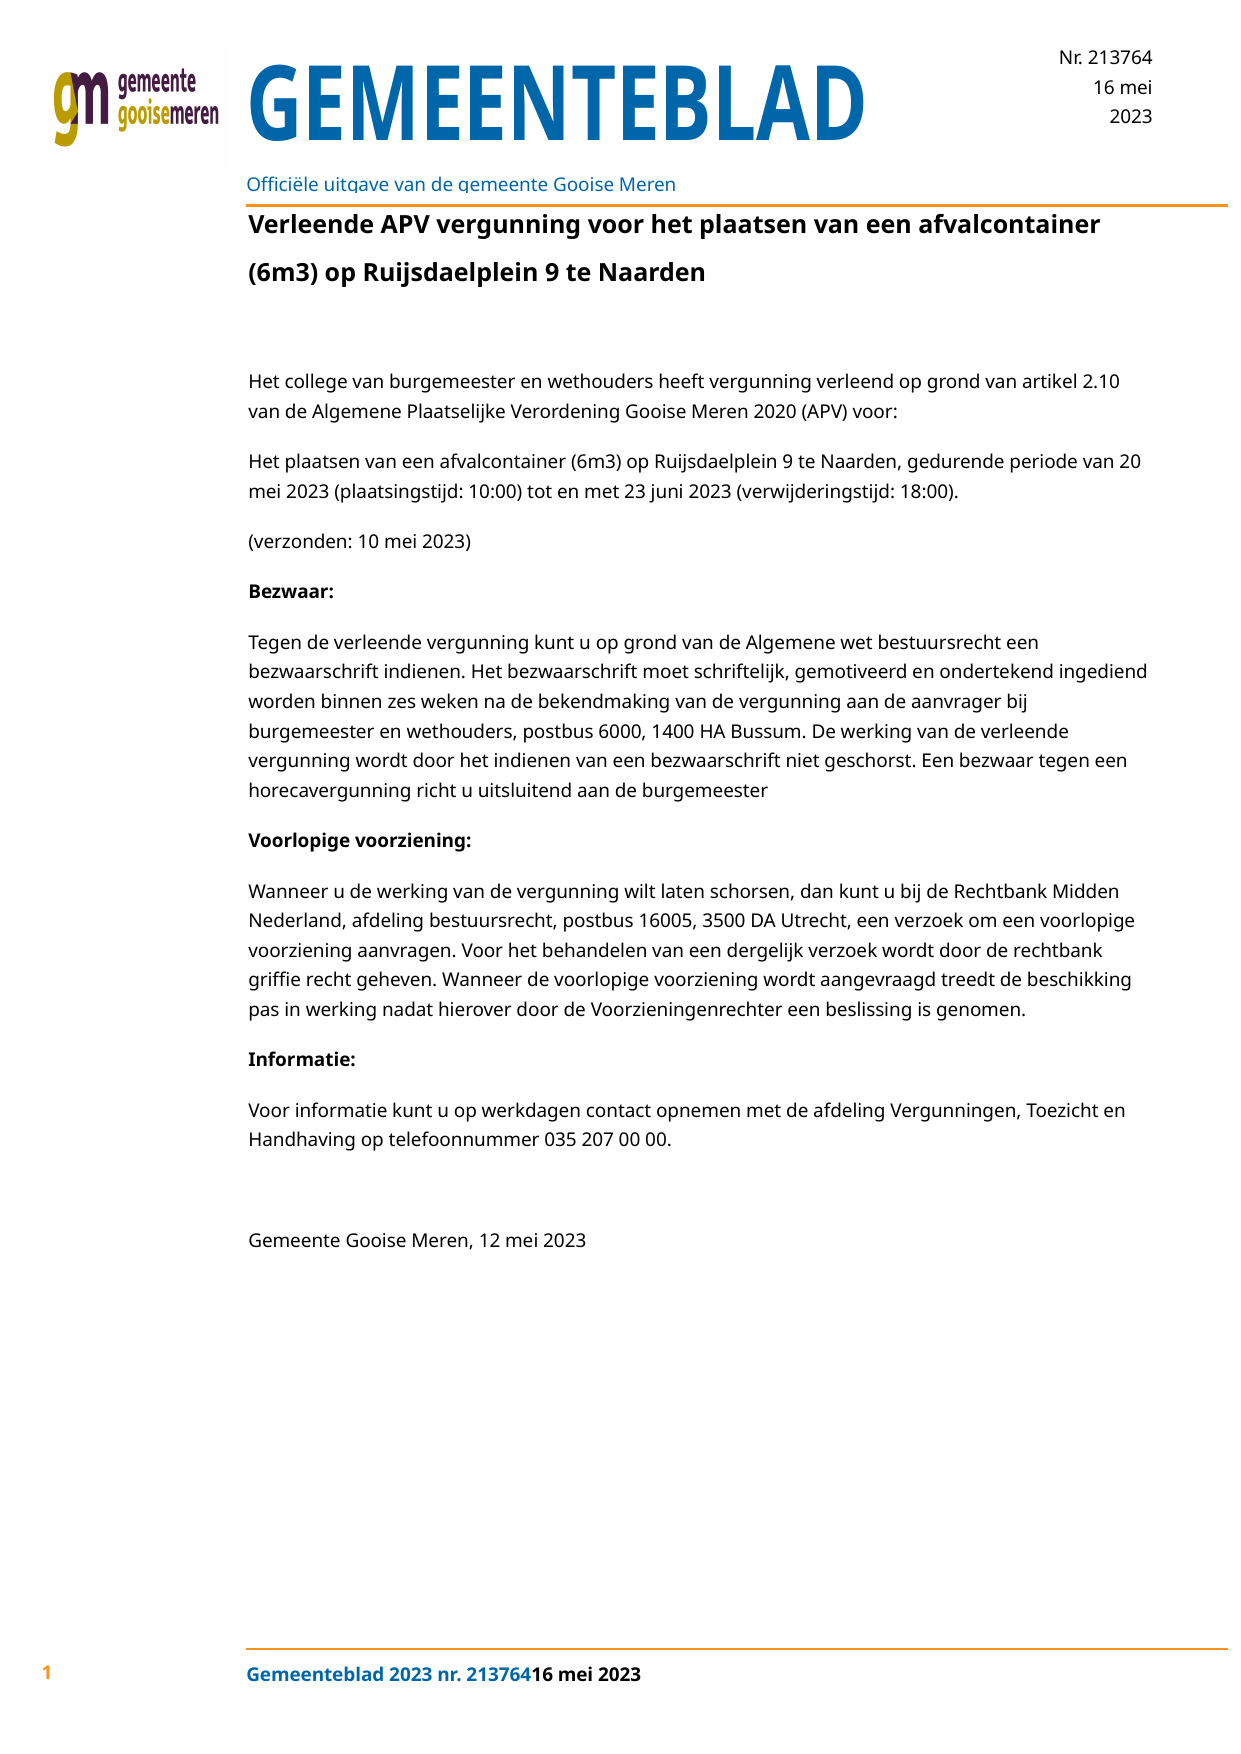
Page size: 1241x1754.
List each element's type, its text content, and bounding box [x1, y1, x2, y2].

text Het college van burgemeester en wethouders heeft vergunning verleend op grond van artikel 2.10 van de Algemene Plaatselijke Verordening Gooise Meren 2020 (APV) voor: [248, 368, 1152, 424]
picture [41, 47, 231, 172]
text Het plaatsen van een afvalcontainer (6m3) op Ruijsdaelplein 9 te Naarden, gedurende periode van 20 mei 2023 (plaatsingstijd: 10:00) tot en met 23 juni 2023 (verwijderingstijd: 18:00). [248, 448, 1152, 504]
text Bezwaar: [248, 579, 1152, 604]
text (verzonden: 10 mei 2023) [248, 528, 1152, 554]
text Wanneer u de werking van de vergunning wilt laten schorsen, dan kunt u bij de Rechtbank Midden Nederland, afdeling bestuursrecht, postbus 16005, 3500 DA Utrecht, een verzoek om een voorlopige voorziening aanvragen. Voor het behandelen van een dergelijk verzoek wordt door de rechtbank griffie recht geheven. Wanneer de voorlopige voorziening wordt aangevraagd treedt de beschikking pas in werking nadat hierover door de Voorzieningenrechter een beslissing is genomen. [248, 878, 1152, 1022]
text Voorlopige voorziening: [248, 827, 1152, 853]
text Gemeente Gooise Meren, 12 mei 2023 [248, 1227, 1152, 1253]
text Informatie: [248, 1047, 1152, 1072]
text Voor informatie kunt u op werkdagen contact opnemen met de afdeling Vergunningen, Toezicht en Handhaving op telefoonnummer 035 207 00 00. [248, 1097, 1152, 1152]
text Tegen de verleende vergunning kunt u op grond van de Algemene wet bestuursrecht een bezwaarschrift indienen. Het bezwaarschrift moet schriftelijk, gemotiveerd en ondertekend ingediend worden binnen zes weken na de bekendmaking van de vergunning aan de aanvrager bij burgemeester en wethouders, postbus 6000, 1400 HA Bussum. De werking van de verleende vergunning wordt door het indienen van een bezwaarschrift niet geschorst. Een bezwaar tegen een horecavergunning richt u uitsluitend aan de burgemeester [248, 629, 1152, 803]
text Verleende APV vergunning voor het plaatsen van een afvalcontainer (6m3) op Ruijsdaelplein 9 te Naarden [248, 207, 1152, 288]
